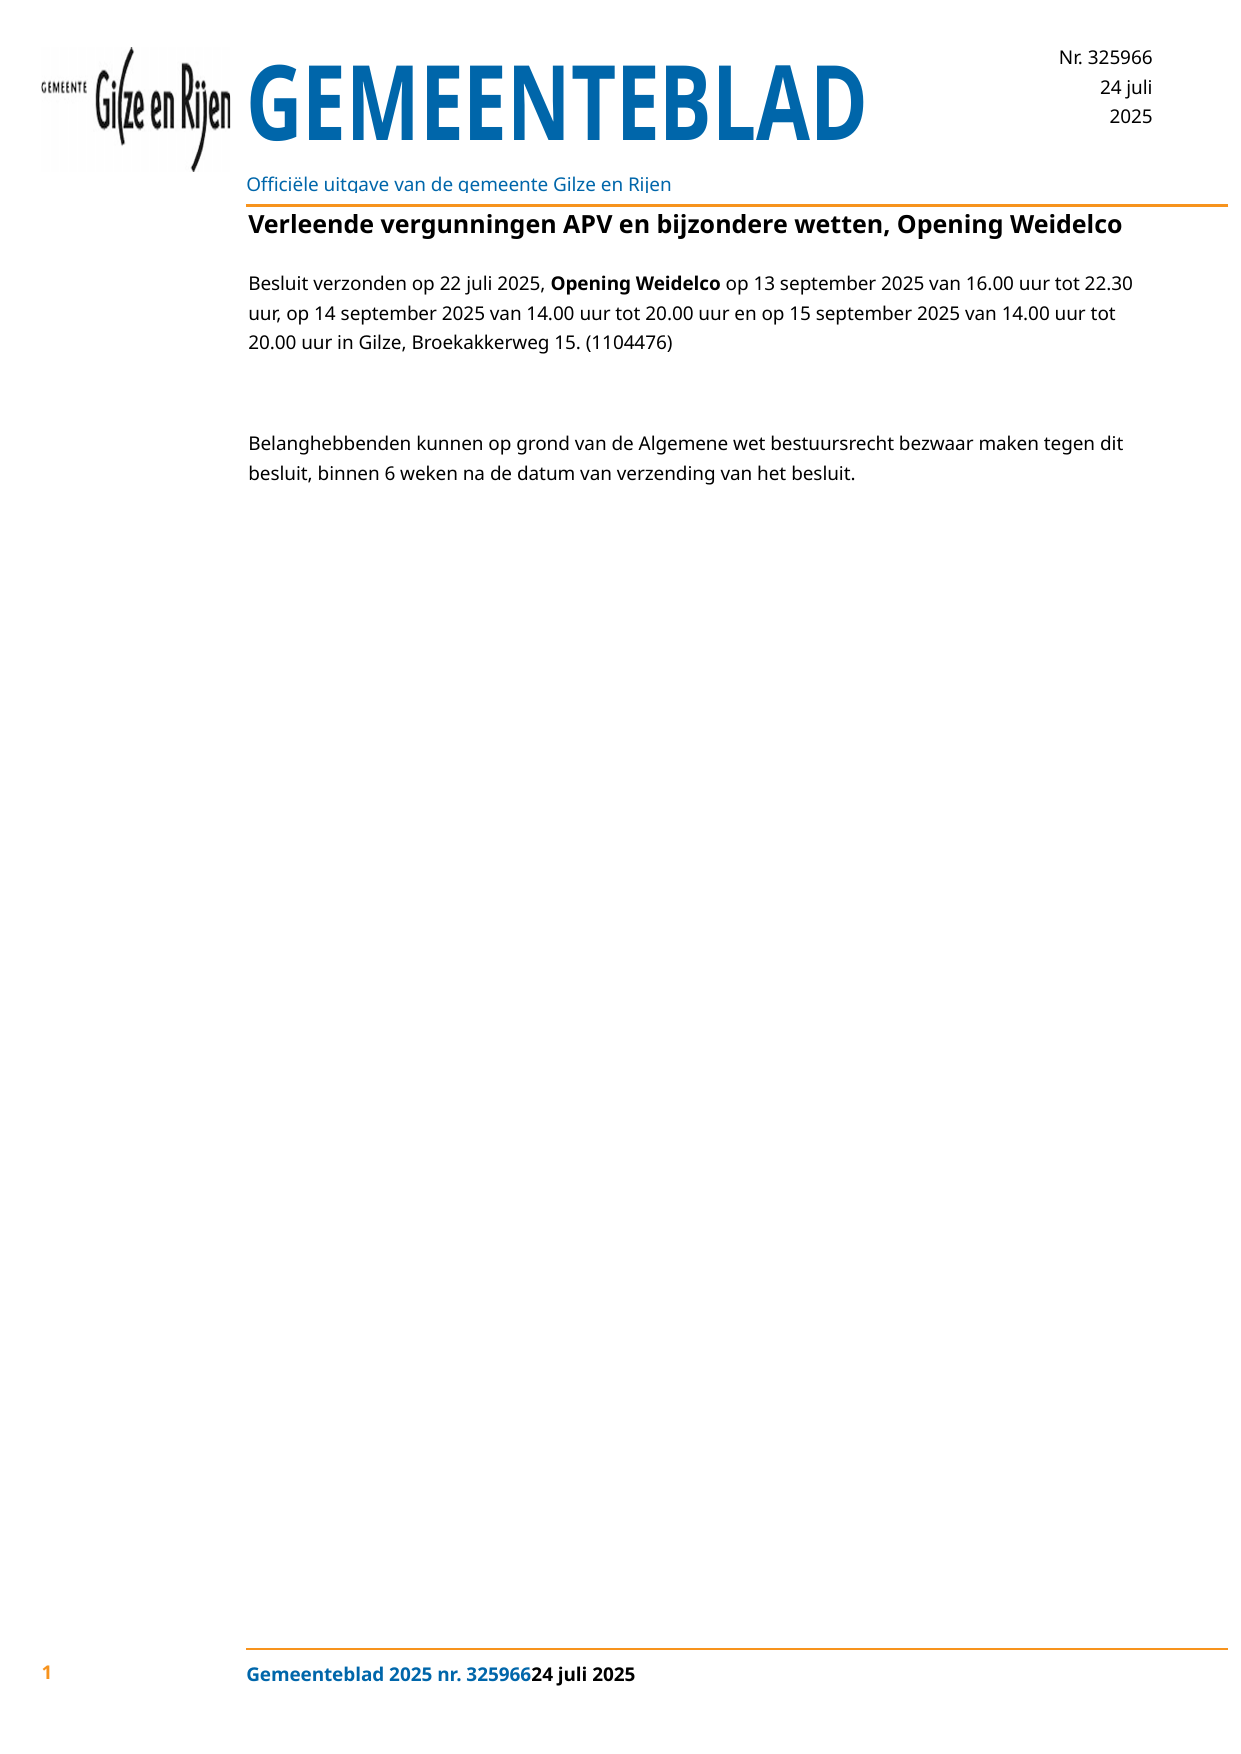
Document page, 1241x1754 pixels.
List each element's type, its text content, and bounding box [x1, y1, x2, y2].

text Belanghebbenden kunnen op grond van de Algemene wet bestuursrecht bezwaar maken tegen dit besluit, binnen 6 weken na de datum van verzending van het besluit. [248, 430, 1152, 486]
text Verleende vergunningen APV en bijzondere wetten, Opening Weidelco [248, 207, 1152, 241]
picture [41, 47, 231, 172]
text Besluit verzonden op 22 juli 2025, Opening Weidelco op 13 september 2025 van 16.00 uur tot 22.30 uur, op 14 september 2025 van 14.00 uur tot 20.00 uur en op 15 september 2025 van 14.00 uur tot 20.00 uur in Gilze, Broekakkerweg 15. (1104476) [248, 270, 1152, 355]
